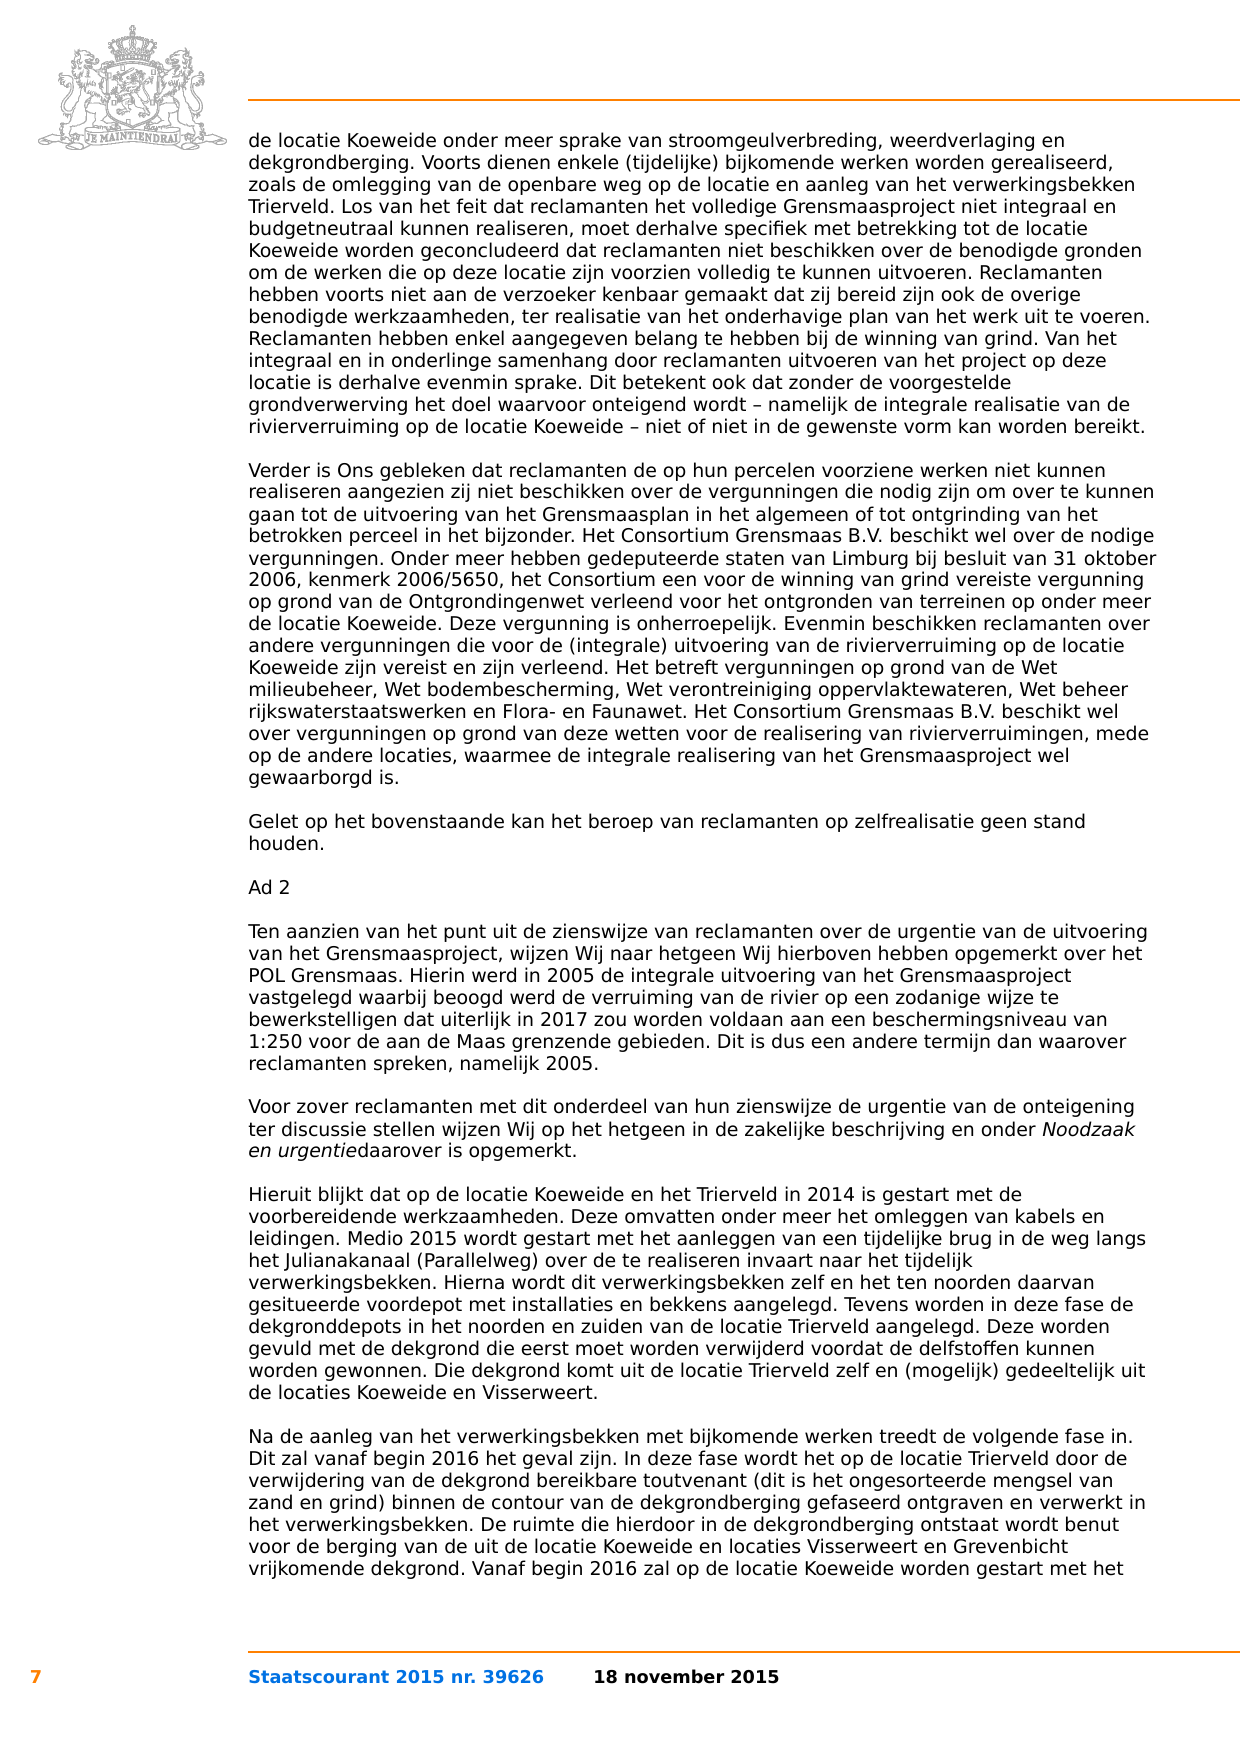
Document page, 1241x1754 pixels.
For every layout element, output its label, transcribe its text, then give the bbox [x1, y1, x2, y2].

text Ten aanzien van het punt uit de zienswijze van reclamanten over de urgentie van de uitvoering van het Grensmaasproject, wijzen Wij naar hetgeen Wij hierboven hebben opgemerkt over het POL Grensmaas. Hierin werd in 2005 de integrale uitvoering van het Grensmaasproject vastgelegd waarbij beoogd werd de verruiming van de rivier op een zodanige wijze te bewerkstelligen dat uiterlijk in 2017 zou worden voldaan aan een beschermingsniveau van 1:250 voor de aan de Maas grenzende gebieden. Dit is dus een andere termijn dan waarover reclamanten spreken, namelijk 2005. [248, 921, 1163, 1074]
text Gelet op het bovenstaande kan het beroep van reclamanten op zelfrealisatie geen stand houden. [248, 811, 1163, 855]
text Ad 2 [248, 877, 1163, 899]
text de locatie Koeweide onder meer sprake van stroomgeulverbreding, weerdverlaging en dekgrondberging. Voorts dienen enkele (tijdelijke) bijkomende werken worden gerealiseerd, zoals de omlegging van de openbare weg op de locatie en aanleg van het verwerkingsbekken Trierveld. Los van het feit dat reclamanten het volledige Grensmaasproject niet integraal en budgetneutraal kunnen realiseren, moet derhalve specifiek met betrekking tot de locatie Koeweide worden geconcludeerd dat reclamanten niet beschikken over de benodigde gronden om de werken die op deze locatie zijn voorzien volledig te kunnen uitvoeren. Reclamanten hebben voorts niet aan de verzoeker kenbaar gemaakt dat zij bereid zijn ook de overige benodigde werkzaamheden, ter realisatie van het onderhavige plan van het werk uit te voeren. Reclamanten hebben enkel aangegeven belang te hebben bij de winning van grind. Van het integraal en in onderlinge samenhang door reclamanten uitvoeren van het project op deze locatie is derhalve evenmin sprake. Dit betekent ook dat zonder de voorgestelde grondverwerving het doel waarvoor onteigend wordt – namelijk de integrale realisatie van de rivierverruiming op de locatie Koeweide – niet of niet in de gewenste vorm kan worden bereikt. [248, 130, 1163, 438]
text Voor zover reclamanten met dit onderdeel van hun zienswijze de urgentie van de onteigening ter discussie stellen wijzen Wij op het hetgeen in de zakelijke beschrijving en onder Noodzaak en urgentiedaarover is opgemerkt. [248, 1096, 1163, 1162]
text Na de aanleg van het verwerkingsbekken met bijkomende werken treedt de volgende fase in. Dit zal vanaf begin 2016 het geval zijn. In deze fase wordt het op de locatie Trierveld door de verwijdering van de dekgrond bereikbare toutvenant (dit is het ongesorteerde mengsel van zand en grind) binnen de contour van de dekgrondberging gefaseerd ontgraven en verwerkt in het verwerkingsbekken. De ruimte die hierdoor in de dekgrondberging ontstaat wordt benut voor de berging van de uit de locatie Koeweide en locaties Visserweert en Grevenbicht vrijkomende dekgrond. Vanaf begin 2016 zal op de locatie Koeweide worden gestart met het [248, 1426, 1163, 1580]
text Verder is Ons gebleken dat reclamanten de op hun percelen voorziene werken niet kunnen realiseren aangezien zij niet beschikken over de vergunningen die nodig zijn om over te kunnen gaan tot de uitvoering van het Grensmaasplan in het algemeen of tot ontgrinding van het betrokken perceel in het bijzonder. Het Consortium Grensmaas B.V. beschikt wel over de nodige vergunningen. Onder meer hebben gedeputeerde staten van Limburg bij besluit van 31 oktober 2006, kenmerk 2006/5650, het Consortium een voor de winning van grind vereiste vergunning op grond van de Ontgrondingenwet verleend voor het ontgronden van terreinen op onder meer de locatie Koeweide. Deze vergunning is onherroepelijk. Evenmin beschikken reclamanten over andere vergunningen die voor de (integrale) uitvoering van de rivierverruiming op de locatie Koeweide zijn vereist en zijn verleend. Het betreft vergunningen op grond van de Wet milieubeheer, Wet bodembescherming, Wet verontreiniging oppervlaktewateren, Wet beheer rijkswaterstaatswerken en Flora- en Faunawet. Het Consortium Grensmaas B.V. beschikt wel over vergunningen op grond van deze wetten voor de realisering van rivierverruimingen, mede op de andere locaties, waarmee de integrale realisering van het Grensmaasproject wel gewaarborgd is. [248, 459, 1163, 789]
text Hieruit blijkt dat op de locatie Koeweide en het Trierveld in 2014 is gestart met de voorbereidende werkzaamheden. Deze omvatten onder meer het omleggen van kabels en leidingen. Medio 2015 wordt gestart met het aanleggen van een tijdelijke brug in de weg langs het Julianakanaal (Parallelweg) over de te realiseren invaart naar het tijdelijk verwerkingsbekken. Hierna wordt dit verwerkingsbekken zelf en het ten noorden daarvan gesitueerde voordepot met installaties en bekkens aangelegd. Tevens worden in deze fase de dekgronddepots in het noorden en zuiden van de locatie Trierveld aangelegd. Deze worden gevuld met de dekgrond die eerst moet worden verwijderd voordat de delfstoffen kunnen worden gewonnen. Die dekgrond komt uit de locatie Trierveld zelf en (mogelijk) gedeeltelijk uit de locaties Koeweide en Visserweert. [248, 1184, 1163, 1404]
picture [38, 25, 227, 150]
